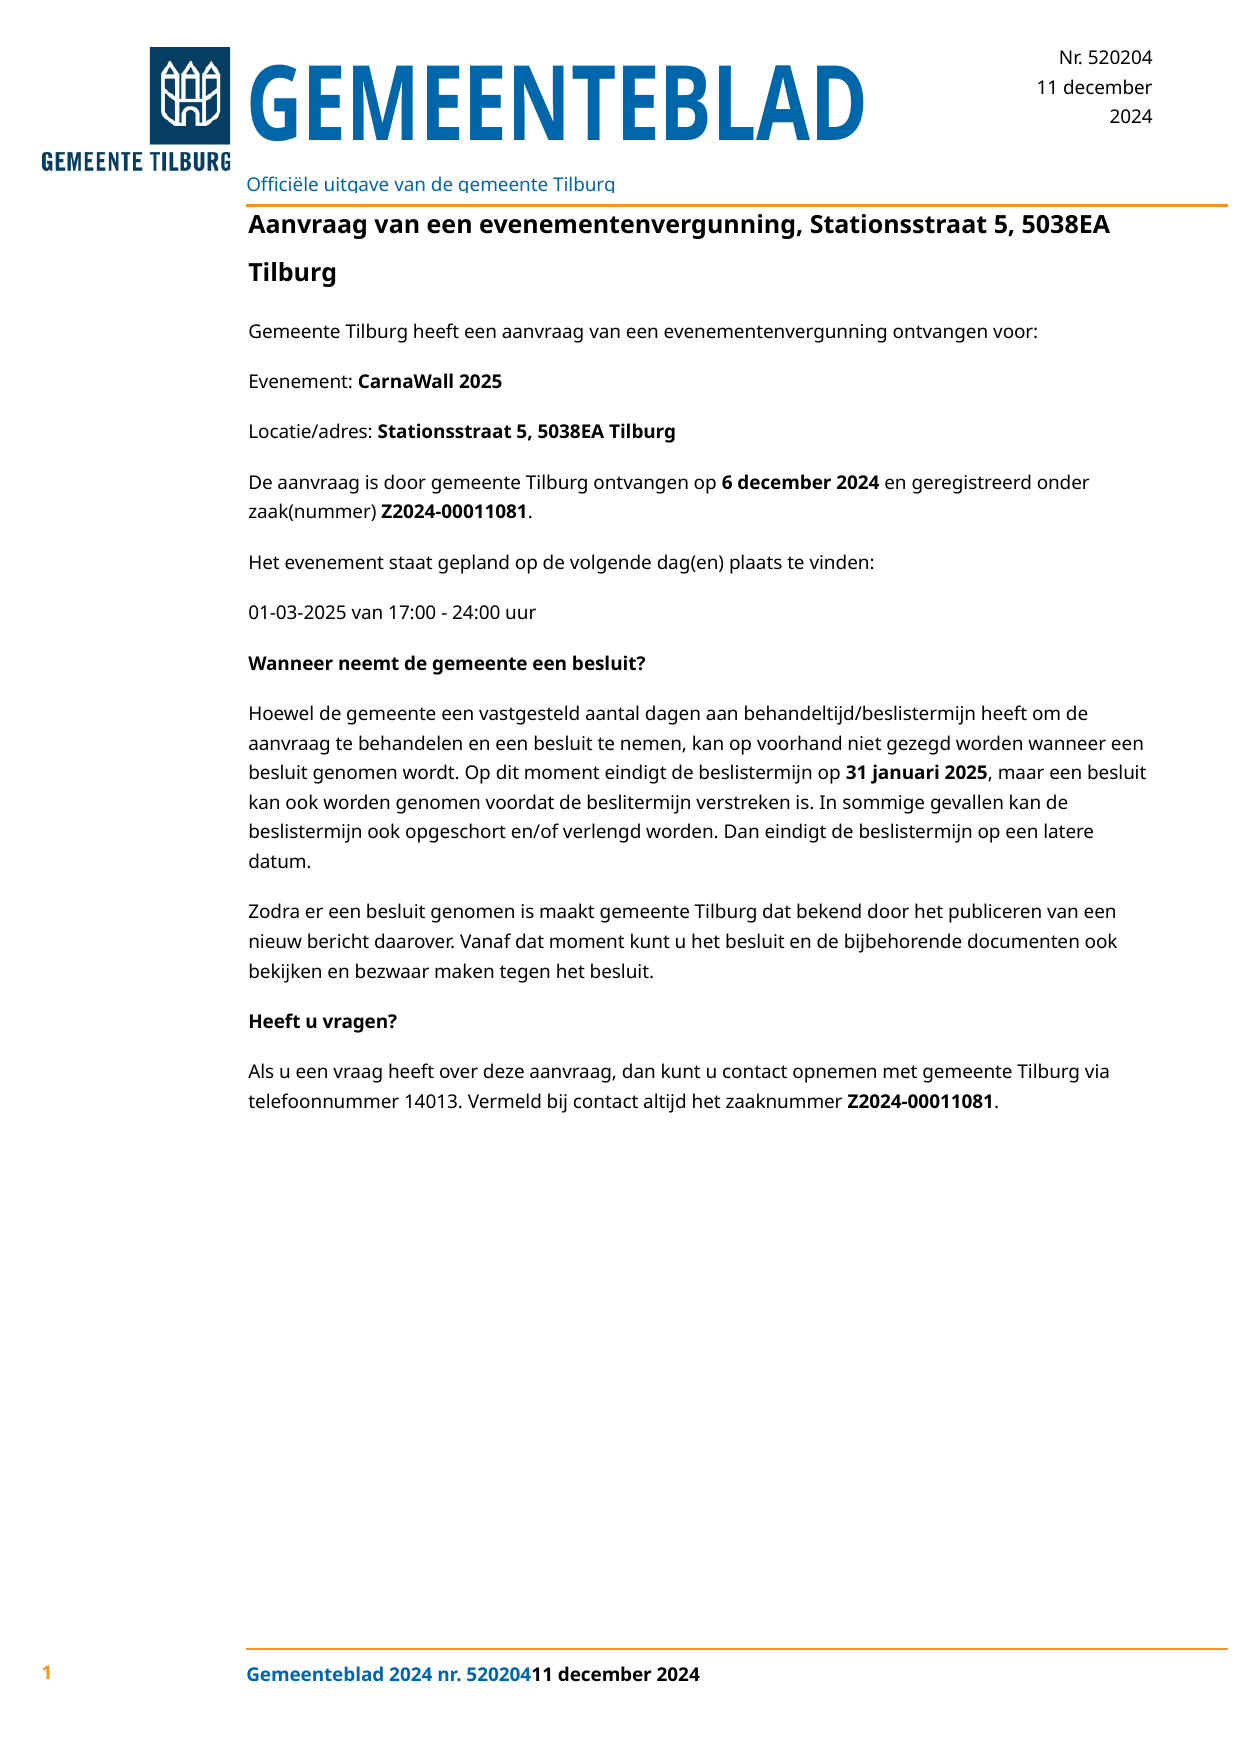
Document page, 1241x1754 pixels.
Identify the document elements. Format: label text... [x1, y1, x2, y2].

text Het evenement staat gepland op de volgende dag(en) plaats te vinden: [248, 549, 1152, 575]
text Als u een vraag heeft over deze aanvraag, dan kunt u contact opnemen met gemeente Tilburg via telefoonnummer 14013. Vermeld bij contact altijd het zaaknummer Z2024-00011081. [248, 1059, 1152, 1114]
text Evenement: CarnaWall 2025 [248, 368, 1152, 394]
text Hoewel de gemeente een vastgesteld aantal dagen aan behandeltijd/beslistermijn heeft om de aanvraag te behandelen en een besluit te nemen, kan op voorhand niet gezegd worden wanneer een besluit genomen wordt. Op dit moment eindigt de beslistermijn op 31 januari 2025, maar een besluit kan ook worden genomen voordat de beslitermijn verstreken is. In sommige gevallen kan de beslistermijn ook opgeschort en/of verlengd worden. Dan eindigt de beslistermijn op een latere datum. [248, 700, 1152, 874]
text Heeft u vragen? [248, 1008, 1152, 1034]
picture [41, 47, 231, 172]
text De aanvraag is door gemeente Tilburg ontvangen op 6 december 2024 en geregistreerd onder zaak(nummer) Z2024-00011081. [248, 469, 1152, 524]
text Locatie/adres: Stationsstraat 5, 5038EA Tilburg [248, 419, 1152, 444]
text Zodra er een besluit genomen is maakt gemeente Tilburg dat bekend door het publiceren van een nieuw bericht daarover. Vanaf dat moment kunt u het besluit en de bijbehorende documenten ook bekijken en bezwaar maken tegen het besluit. [248, 899, 1152, 984]
text Wanneer neemt de gemeente een besluit? [248, 650, 1152, 676]
text 01-03-2025 van 17:00 - 24:00 uur [248, 599, 1152, 625]
text Aanvraag van een evenementenvergunning, Stationsstraat 5, 5038EA Tilburg [248, 207, 1152, 288]
text Gemeente Tilburg heeft een aanvraag van een evenementenvergunning ontvangen voor: [248, 318, 1152, 344]
